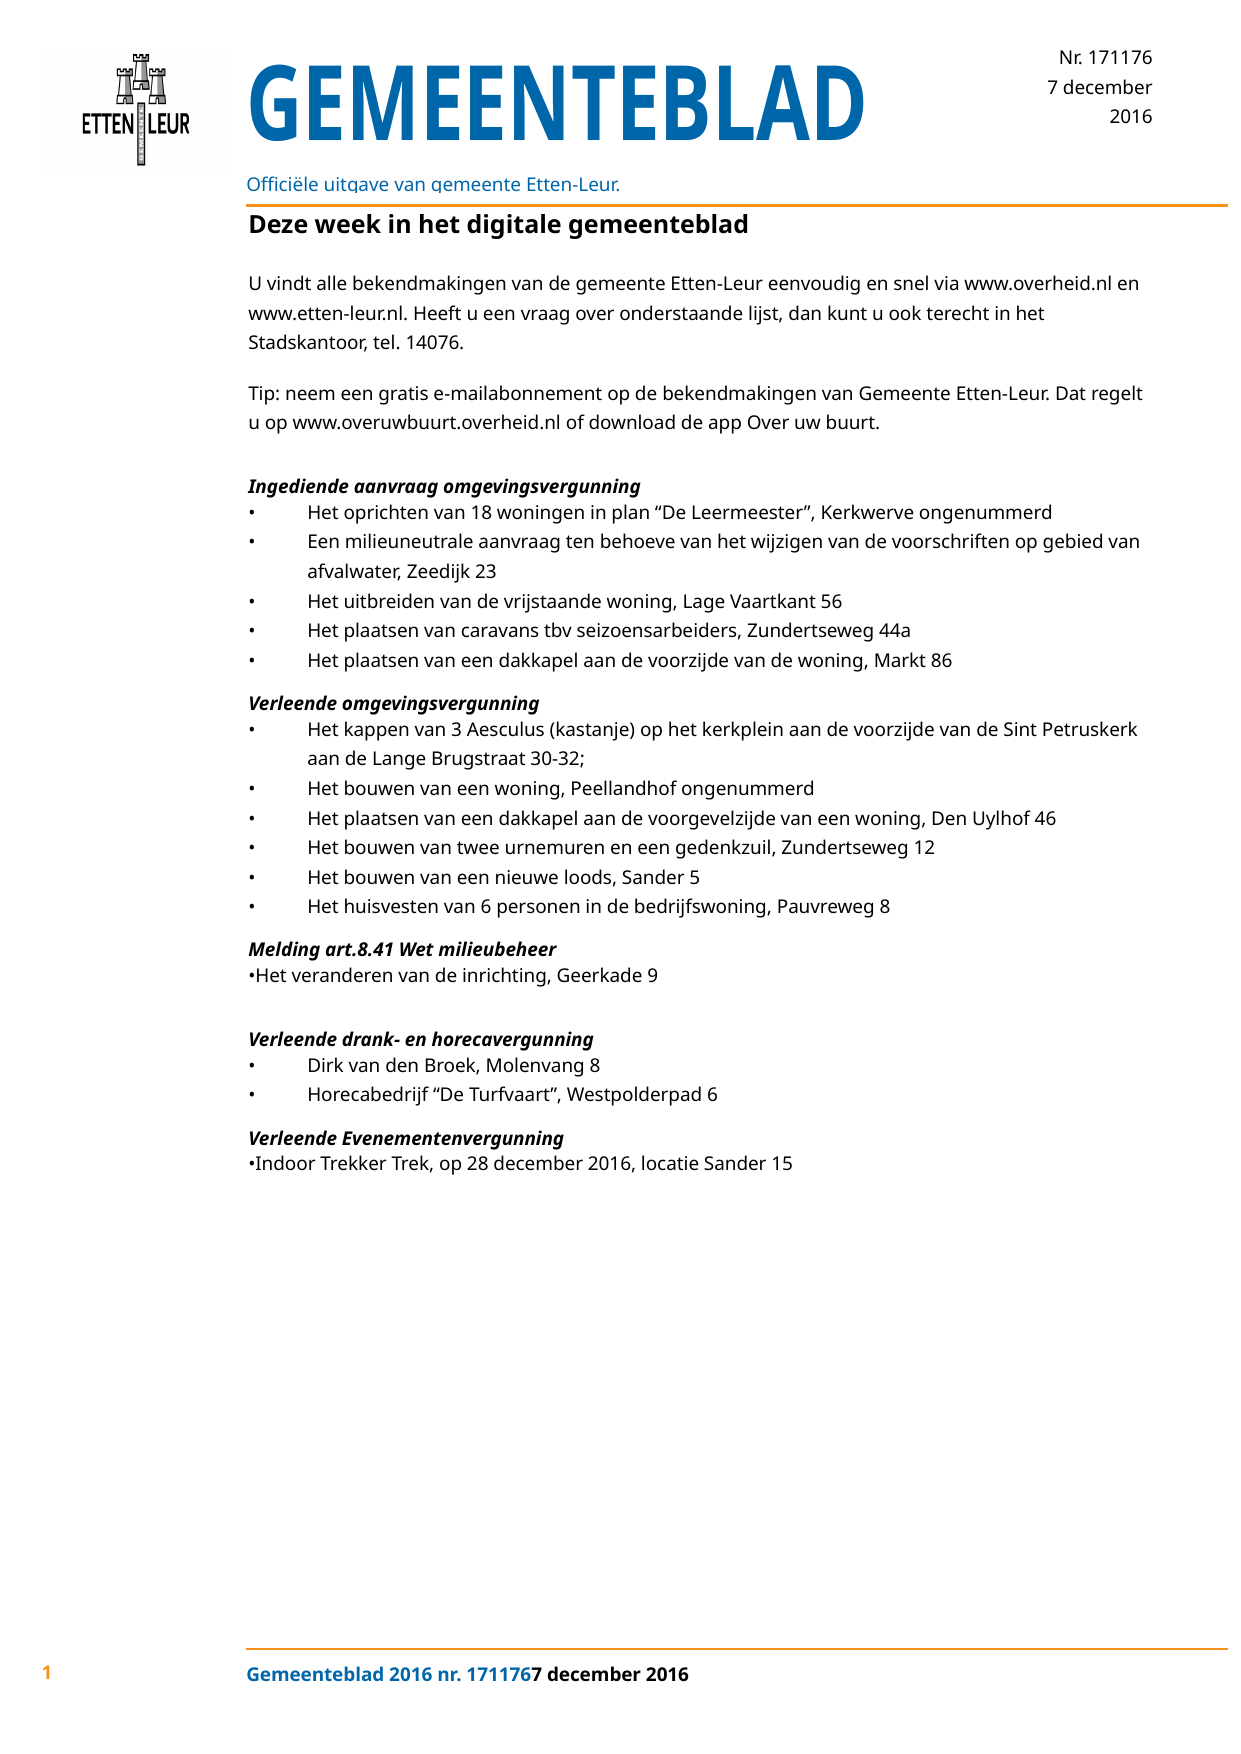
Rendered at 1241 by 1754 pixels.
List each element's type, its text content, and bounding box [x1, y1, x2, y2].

list Het bouwen van twee urnemuren en een gedenkzuil, Zundertseweg 12 [248, 834, 1152, 860]
list Het oprichten van 18 woningen in plan “De Leermeester”, Kerkwerve ongenummerd [248, 499, 1152, 525]
list Het uitbreiden van de vrijstaande woning, Lage Vaartkant 56 [248, 588, 1152, 614]
text U vindt alle bekendmakingen van de gemeente Etten-Leur eenvoudig en snel via www.overheid.nl en www.etten-leur.nl. Heeft u een vraag over onderstaande lijst, dan kunt u ook terecht in het Stadskantoor, tel. 14076. [248, 270, 1152, 355]
list Het plaatsen van een dakkapel aan de voorgevelzijde van een woning, Den Uylhof 46 [248, 805, 1152, 830]
text Verleende Evenementenvergunning [248, 1125, 1152, 1150]
text •Indoor Trekker Trek, op 28 december 2016, locatie Sander 15 [248, 1150, 1152, 1176]
text Verleende drank- en horecavergunning [248, 1026, 1152, 1052]
list Het bouwen van een nieuwe loods, Sander 5 [248, 864, 1152, 889]
text Verleende omgevingsvergunning [248, 690, 1152, 716]
picture [41, 47, 231, 172]
list Het kappen van 3 Aesculus (kastanje) op het kerkplein aan de voorzijde van de Sint Petruskerk aan de Lange Brugstraat 30-32; [248, 716, 1152, 771]
list Horecabedrijf “De Turfvaart”, Westpolderpad 6 [248, 1082, 1152, 1107]
list Een milieuneutrale aanvraag ten behoeve van het wijzigen van de voorschriften op gebied van afvalwater, Zeedijk 23 [248, 529, 1152, 584]
text Tip: neem een gratis e-mailabonnement op de bekendmakingen van Gemeente Etten-Leur. Dat regelt u op www.overuwbuurt.overheid.nl of download de app Over uw buurt. [248, 380, 1152, 435]
text •Het veranderen van de inrichting, Geerkade 9 [248, 962, 1152, 988]
list Dirk van den Broek, Molenvang 8 [248, 1052, 1152, 1078]
list Het plaatsen van caravans tbv seizoensarbeiders, Zundertseweg 44a [248, 617, 1152, 643]
list Het plaatsen van een dakkapel aan de voorzijde van de woning, Markt 86 [248, 647, 1152, 673]
text Ingediende aanvraag omgevingsvergunning [248, 473, 1152, 499]
list Het huisvesten van 6 personen in de bedrijfswoning, Pauvreweg 8 [248, 893, 1152, 919]
text Deze week in het digitale gemeenteblad [248, 207, 1152, 241]
list Het bouwen van een woning, Peellandhof ongenummerd [248, 775, 1152, 801]
text Melding art.8.41 Wet milieubeheer [248, 937, 1152, 962]
